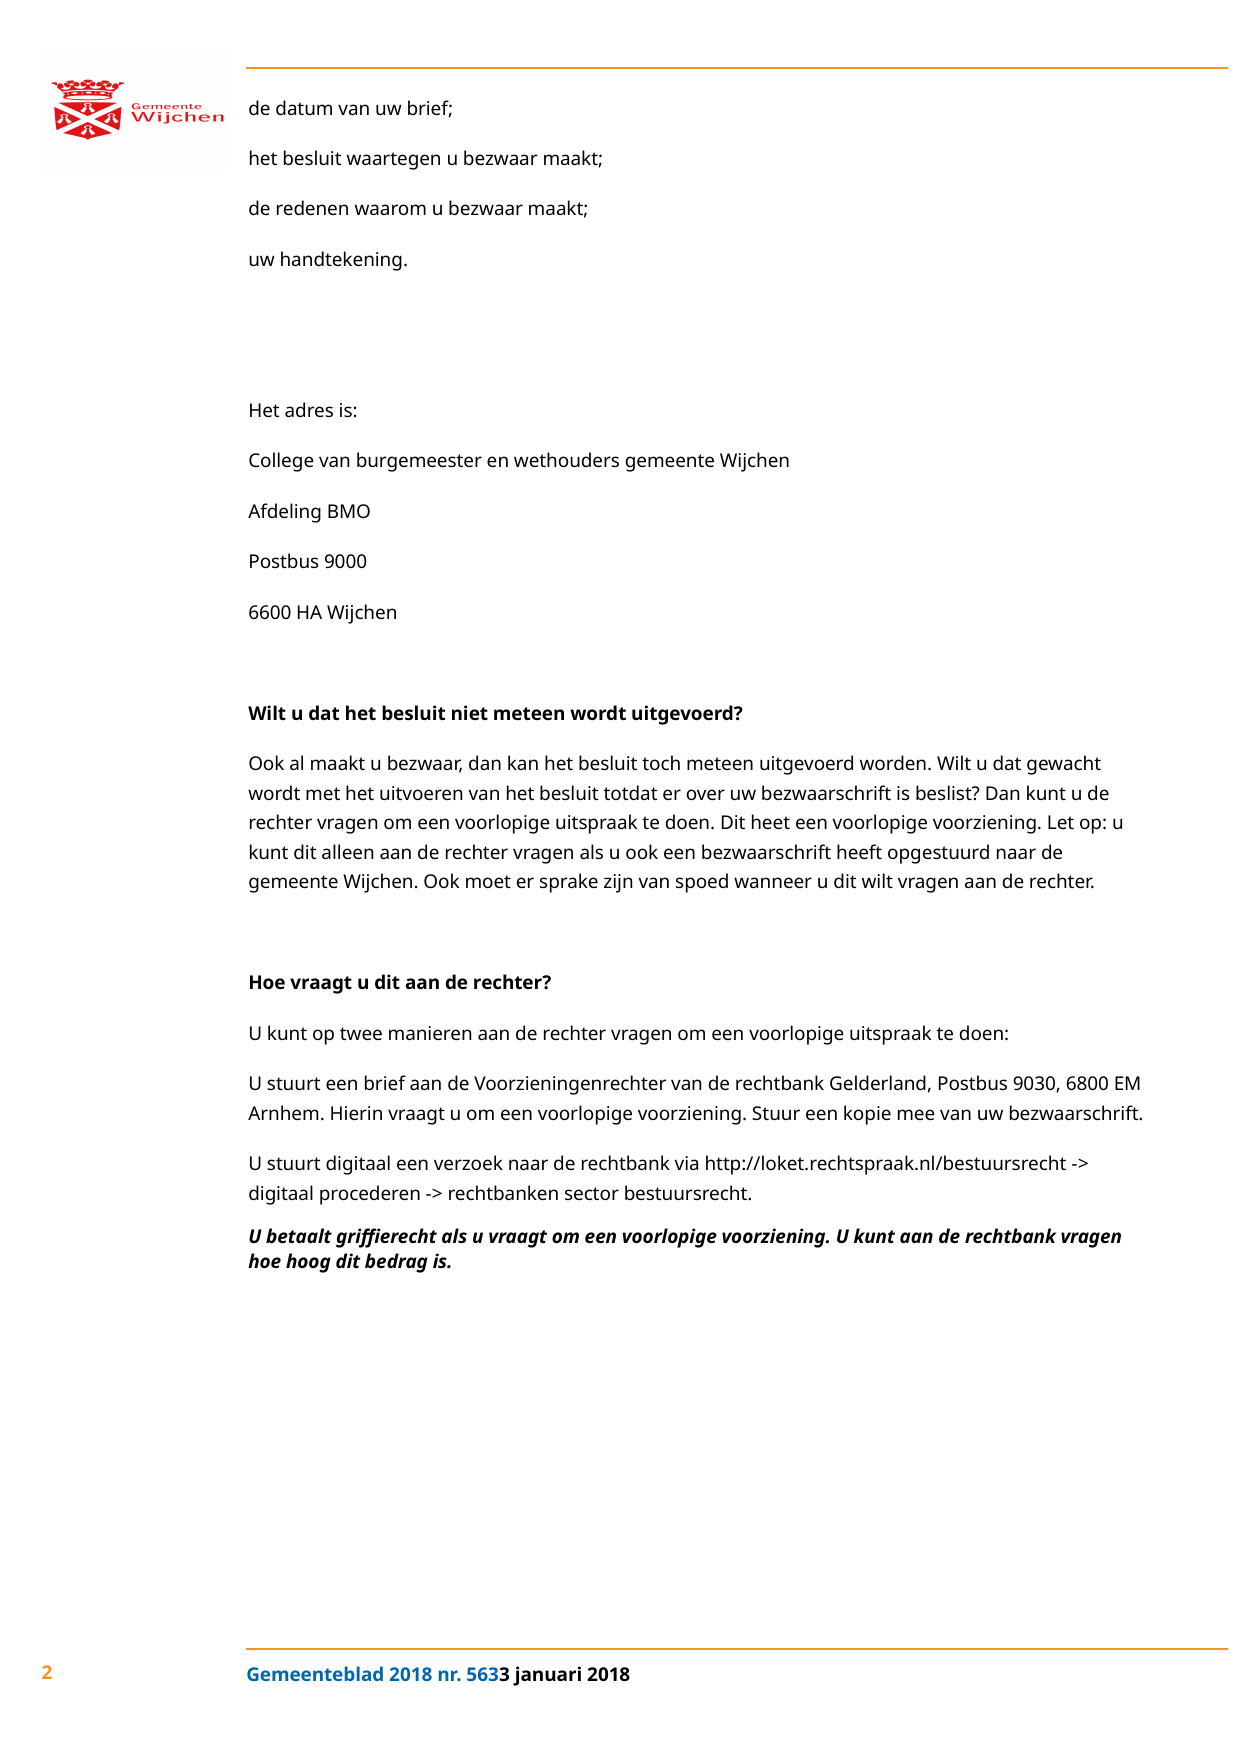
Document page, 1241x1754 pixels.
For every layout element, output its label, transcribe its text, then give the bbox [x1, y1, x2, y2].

text U betaalt griffierecht als u vraagt om een voorlopige voorziening. U kunt aan de rechtbank vragen hoe hoog dit bedrag is. [248, 1223, 1152, 1274]
text het besluit waartegen u bezwaar maakt; [248, 145, 1152, 171]
text U stuurt een brief aan de Voorzieningenrechter van de rechtbank Gelderland, Postbus 9030, 6800 EM Arnhem. Hierin vraagt u om een voorlopige voorziening. Stuur een kopie mee van uw bezwaarschrift. [248, 1070, 1152, 1126]
text Hoe vraagt u dit aan de rechter? [248, 969, 1152, 995]
text Afdeling BMO [248, 498, 1152, 524]
text College van burgemeester en wethouders gemeente Wijchen [248, 448, 1152, 473]
text U kunt op twee manieren aan de rechter vragen om een voorlopige uitspraak te doen: [248, 1020, 1152, 1046]
text Het adres is: [248, 397, 1152, 423]
text Ook al maakt u bezwaar, dan kan het besluit toch meteen uitgevoerd worden. Wilt u dat gewacht wordt met het uitvoeren van het besluit totdat er over uw bezwaarschrift is beslist? Dan kunt u de rechter vragen om een voorlopige uitspraak te doen. Dit heet een voorlopige voorziening. Let op: u kunt dit alleen aan de rechter vragen als u ook een bezwaarschrift heeft opgestuurd naar de gemeente Wijchen. Ook moet er sprake zijn van spoed wanneer u dit wilt vragen aan de rechter. [248, 750, 1152, 894]
text Wilt u dat het besluit niet meteen wordt uitgevoerd? [248, 700, 1152, 726]
picture [41, 47, 231, 172]
text Postbus 9000 [248, 548, 1152, 574]
text de datum van uw brief; [248, 95, 1152, 121]
text de redenen waarom u bezwaar maakt; [248, 196, 1152, 221]
text uw handtekening. [248, 246, 1152, 272]
text U stuurt digitaal een verzoek naar de rechtbank via http://loket.rechtspraak.nl/bestuursrecht -> digitaal procederen -> rechtbanken sector bestuursrecht. [248, 1150, 1152, 1206]
text 6600 HA Wijchen [248, 599, 1152, 625]
